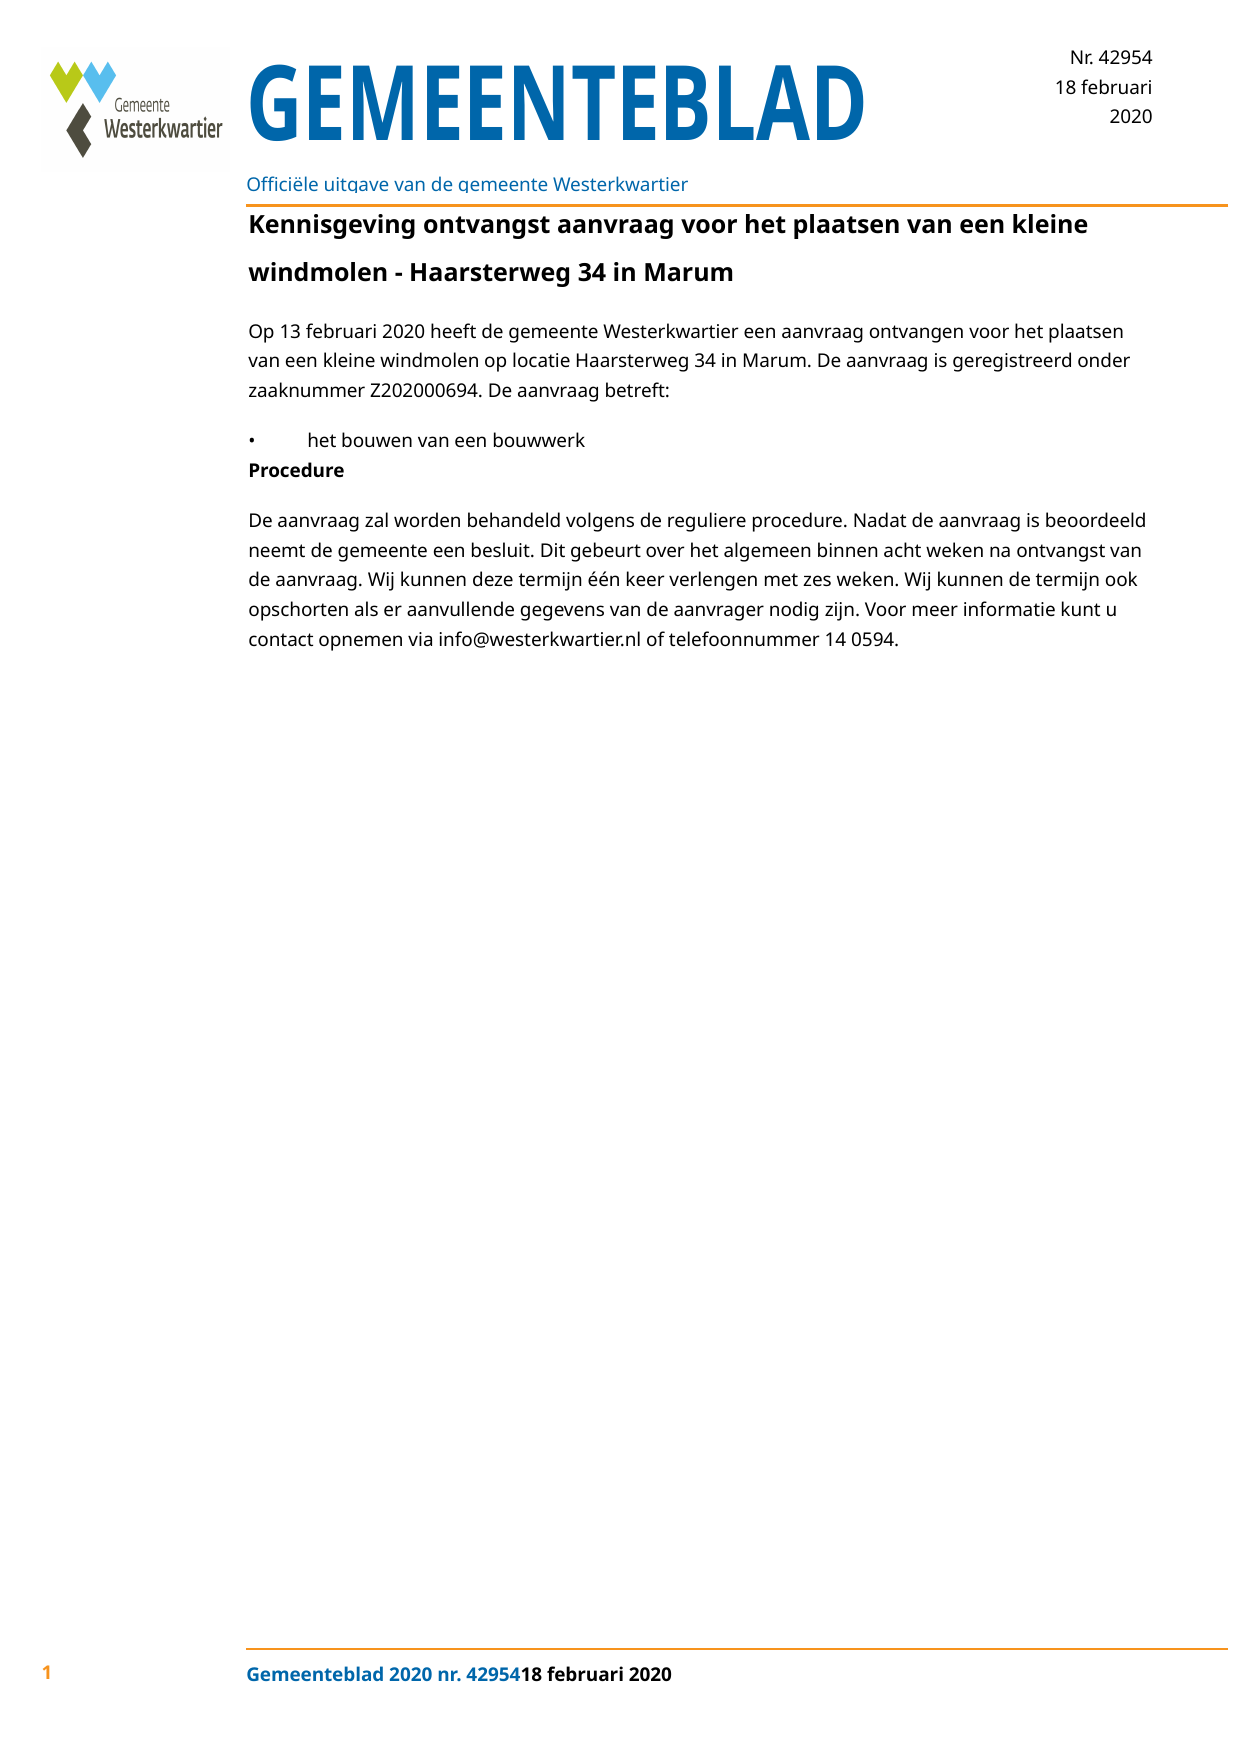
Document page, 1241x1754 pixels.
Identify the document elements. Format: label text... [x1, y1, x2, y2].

text Kennisgeving ontvangst aanvraag voor het plaatsen van een kleine windmolen - Haarsterweg 34 in Marum [248, 207, 1152, 288]
text Op 13 februari 2020 heeft de gemeente Westerkwartier een aanvraag ontvangen voor het plaatsen van een kleine windmolen op locatie Haarsterweg 34 in Marum. De aanvraag is geregistreerd onder zaaknummer Z202000694. De aanvraag betreft: [248, 318, 1152, 403]
list het bouwen van een bouwwerk [248, 427, 1152, 453]
text Procedure [248, 457, 1152, 483]
picture [41, 47, 231, 172]
text De aanvraag zal worden behandeld volgens de reguliere procedure. Nadat de aanvraag is beoordeeld neemt de gemeente een besluit. Dit gebeurt over het algemeen binnen acht weken na ontvangst van de aanvraag. Wij kunnen deze termijn één keer verlengen met zes weken. Wij kunnen de termijn ook opschorten als er aanvullende gegevens van de aanvrager nodig zijn. Voor meer informatie kunt u contact opnemen via info@westerkwartier.nl of telefoonnummer 14 0594. [248, 507, 1152, 652]
